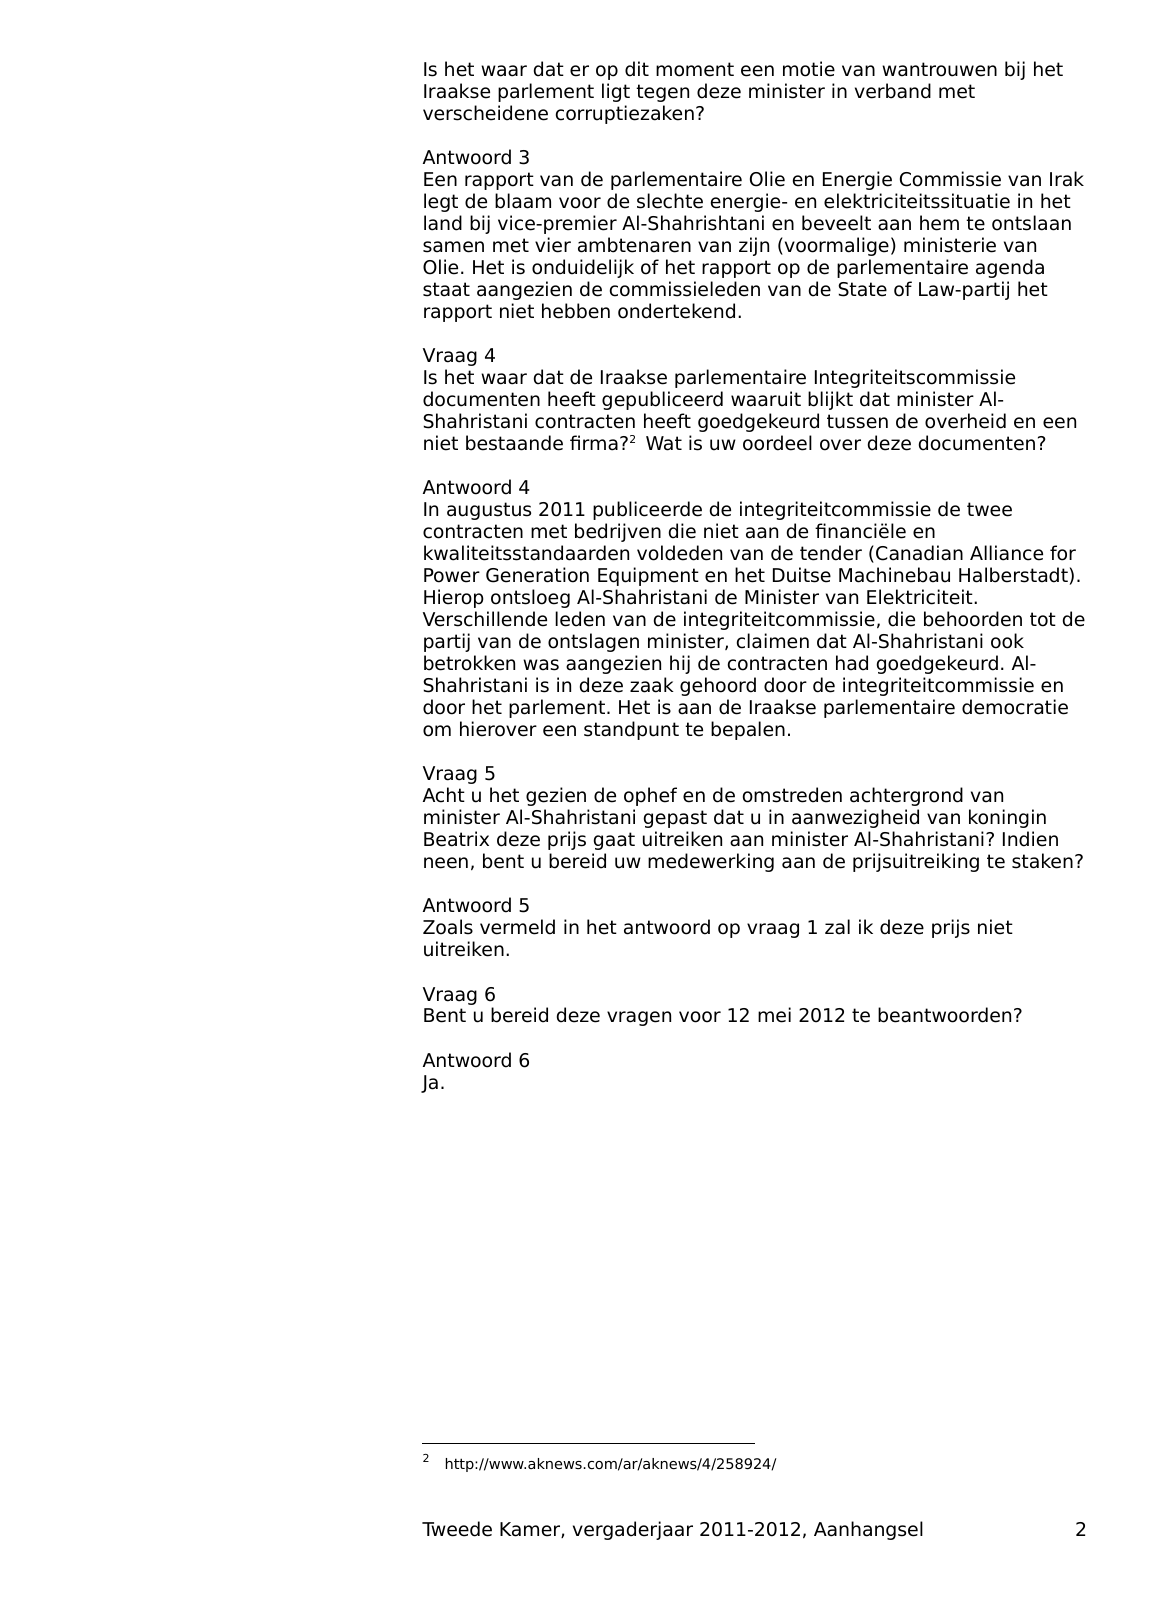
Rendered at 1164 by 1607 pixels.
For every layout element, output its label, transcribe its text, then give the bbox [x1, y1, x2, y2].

text Bent u bereid deze vragen voor 12 mei 2012 te beantwoorden? [422, 1005, 1087, 1027]
text Is het waar dat er op dit moment een motie van wantrouwen bij het Iraakse parlement ligt tegen deze minister in verband met verscheidene corruptiezaken? [422, 59, 1087, 125]
text Een rapport van de parlementaire Olie en Energie Commissie van Irak legt de blaam voor de slechte energie- en elektriciteitssituatie in het land bij vice-premier Al-Shahrishtani en beveelt aan hem te ontslaan samen met vier ambtenaren van zijn (voormalige) ministerie van Olie. Het is onduidelijk of het rapport op de parlementaire agenda staat aangezien de commissieleden van de State of Law-partij het rapport niet hebben ondertekend. [422, 169, 1087, 323]
text http://www.aknews.com/ar/aknews/4/258924/ [422, 1452, 1087, 1474]
text Vraag 5 [422, 763, 1087, 785]
text Vraag 4 [422, 345, 1087, 367]
text Antwoord 6 [422, 1049, 1087, 1072]
text Zoals vermeld in het antwoord op vraag 1 zal ik deze prijs niet uitreiken. [422, 917, 1087, 961]
text Is het waar dat de Iraakse parlementaire Integriteitscommissie documenten heeft gepubliceerd waaruit blijkt dat minister Al-Shahristani contracten heeft goedgekeurd tussen de overheid en een niet bestaande firma? Wat is uw oordeel over deze documenten? [422, 367, 1087, 455]
text Vraag 6 [422, 983, 1087, 1005]
text In augustus 2011 publiceerde de integriteitcommissie de twee contracten met bedrijven die niet aan de financiële en kwaliteitsstandaarden voldeden van de tender (Canadian Alliance for Power Generation Equipment en het Duitse Machinebau Halberstadt). Hierop ontsloeg Al-Shahristani de Minister van Elektriciteit. Verschillende leden van de integriteitcommissie, die behoorden tot de partij van de ontslagen minister, claimen dat Al-Shahristani ook betrokken was aangezien hij de contracten had goedgekeurd. Al-Shahristani is in deze zaak gehoord door de integriteitcommissie en door het parlement. Het is aan de Iraakse parlementaire democratie om hierover een standpunt te bepalen. [422, 499, 1087, 741]
text Acht u het gezien de ophef en de omstreden achtergrond van minister Al-Shahristani gepast dat u in aanwezigheid van koningin Beatrix deze prijs gaat uitreiken aan minister Al-Shahristani? Indien neen, bent u bereid uw medewerking aan de prijsuitreiking te staken? [422, 785, 1087, 873]
text Antwoord 3 [422, 147, 1087, 169]
text Antwoord 4 [422, 477, 1087, 499]
text Ja. [422, 1072, 1087, 1093]
text Antwoord 5 [422, 895, 1087, 917]
